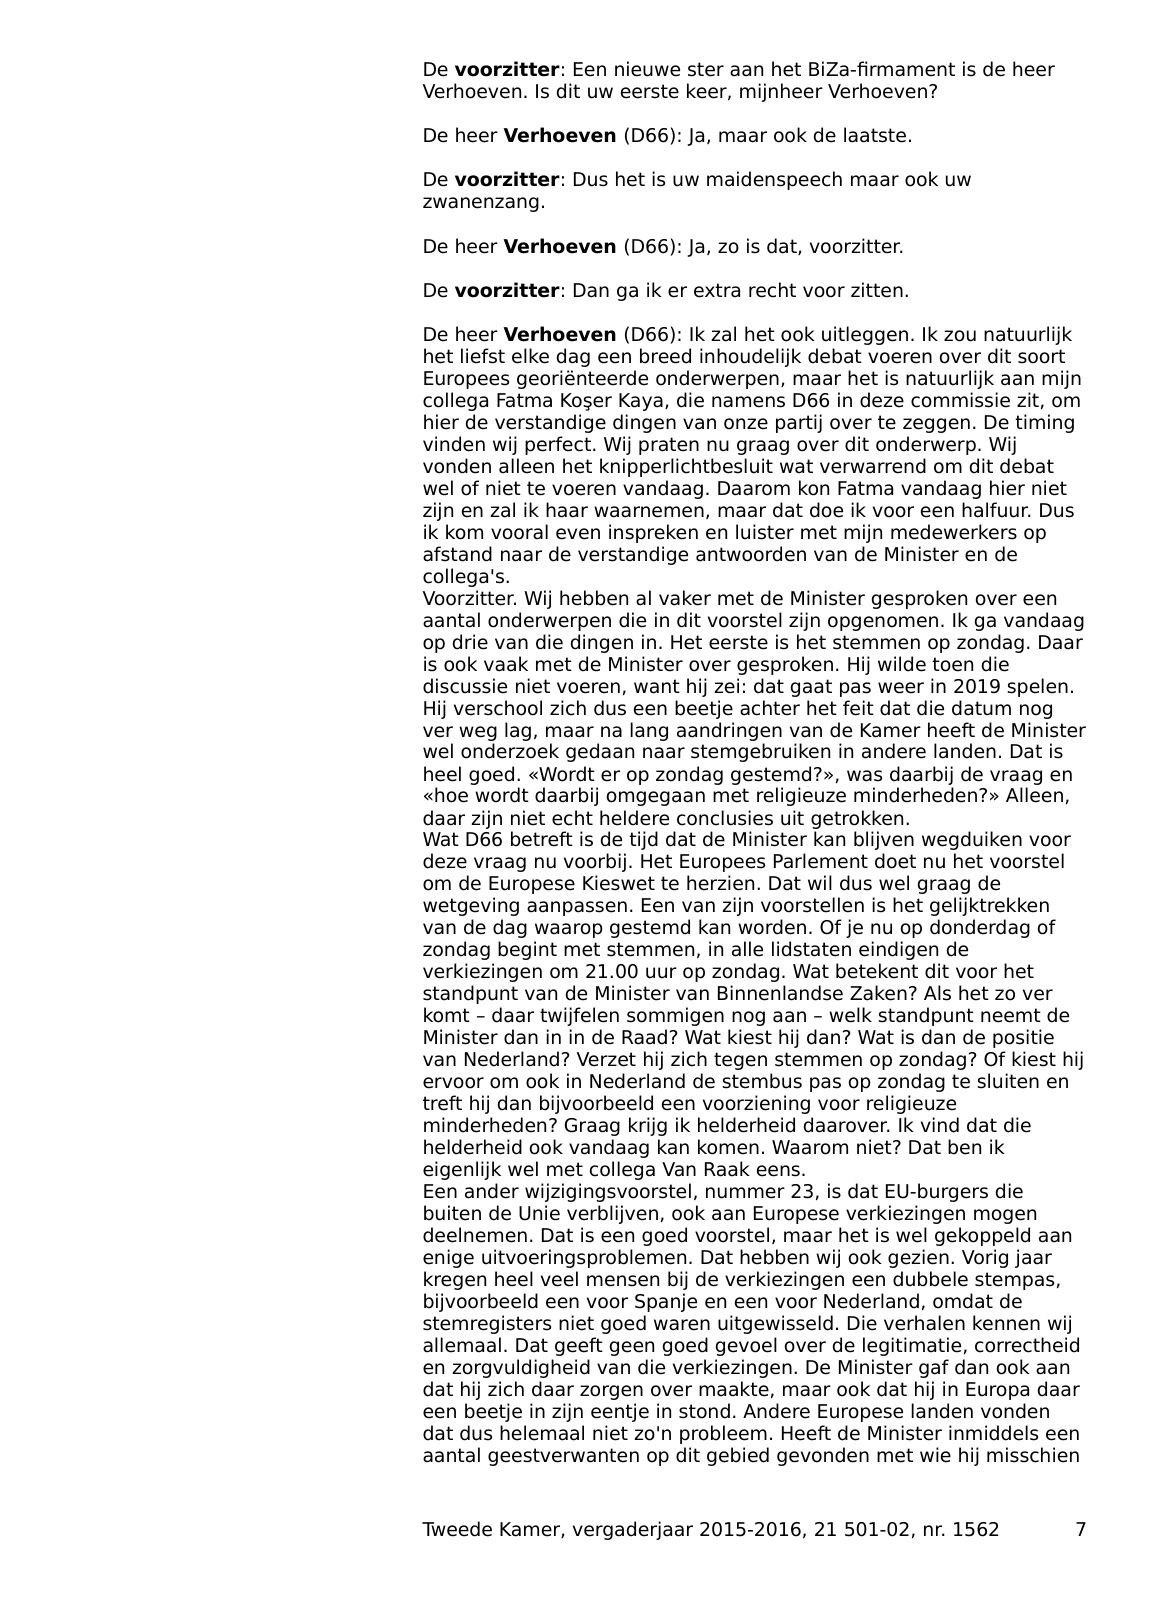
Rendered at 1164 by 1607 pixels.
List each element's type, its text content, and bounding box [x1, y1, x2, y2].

text De voorzitter: Dus het is uw maidenspeech maar ook uw zwanenzang. [422, 169, 1087, 213]
text De heer Verhoeven (D66): Ik zal het ook uitleggen. Ik zou natuurlijk het liefst elke dag een breed inhoudelijk debat voeren over dit soort Europees georiënteerde onderwerpen, maar het is natuurlijk aan mijn collega Fatma Koşer Kaya, die namens D66 in deze commissie zit, om hier de verstandige dingen van onze partij over te zeggen. De timing vinden wij perfect. Wij praten nu graag over dit onderwerp. Wij vonden alleen het knipperlichtbesluit wat verwarrend om dit debat wel of niet te voeren vandaag. Daarom kon Fatma vandaag hier niet zijn en zal ik haar waarnemen, maar dat doe ik voor een halfuur. Dus ik kom vooral even inspreken en luister met mijn medewerkers op afstand naar de verstandige antwoorden van de Minister en de collega's. [422, 324, 1087, 588]
text Een ander wijzigingsvoorstel, nummer 23, is dat EU-burgers die buiten de Unie verblijven, ook aan Europese verkiezingen mogen deelnemen. Dat is een goed voorstel, maar het is wel gekoppeld aan enige uitvoeringsproblemen. Dat hebben wij ook gezien. Vorig jaar kregen heel veel mensen bij de verkiezingen een dubbele stempas, bijvoorbeeld een voor Spanje en een voor Nederland, omdat de stemregisters niet goed waren uitgewisseld. Die verhalen kennen wij allemaal. Dat geeft geen goed gevoel over de legitimatie, correctheid en zorgvuldigheid van die verkiezingen. De Minister gaf dan ook aan dat hij zich daar zorgen over maakte, maar ook dat hij in Europa daar een beetje in zijn eentje in stond. Andere Europese landen vonden dat dus helemaal niet zo'n probleem. Heeft de Minister inmiddels een aantal geestverwanten op dit gebied gevonden met wie hij misschien [422, 1181, 1087, 1467]
text De voorzitter: Een nieuwe ster aan het BiZa-firmament is de heer Verhoeven. Is dit uw eerste keer, mijnheer Verhoeven? [422, 59, 1087, 103]
text De heer Verhoeven (D66): Ja, maar ook de laatste. [422, 125, 1087, 147]
text De voorzitter: Dan ga ik er extra recht voor zitten. [422, 280, 1087, 302]
text Wat D66 betreft is de tijd dat de Minister kan blijven wegduiken voor deze vraag nu voorbij. Het Europees Parlement doet nu het voorstel om de Europese Kieswet te herzien. Dat wil dus wel graag de wetgeving aanpassen. Een van zijn voorstellen is het gelijktrekken van de dag waarop gestemd kan worden. Of je nu op donderdag of zondag begint met stemmen, in alle lidstaten eindigen de verkiezingen om 21.00 uur op zondag. Wat betekent dit voor het standpunt van de Minister van Binnenlandse Zaken? Als het zo ver komt – daar twijfelen sommigen nog aan – welk standpunt neemt de Minister dan in in de Raad? Wat kiest hij dan? Wat is dan de positie van Nederland? Verzet hij zich tegen stemmen op zondag? Of kiest hij ervoor om ook in Nederland de stembus pas op zondag te sluiten en treft hij dan bijvoorbeeld een voorziening voor religieuze minderheden? Graag krijg ik helderheid daarover. Ik vind dat die helderheid ook vandaag kan komen. Waarom niet? Dat ben ik eigenlijk wel met collega Van Raak eens. [422, 829, 1087, 1181]
text Voorzitter. Wij hebben al vaker met de Minister gesproken over een aantal onderwerpen die in dit voorstel zijn opgenomen. Ik ga vandaag op drie van die dingen in. Het eerste is het stemmen op zondag. Daar is ook vaak met de Minister over gesproken. Hij wilde toen die discussie niet voeren, want hij zei: dat gaat pas weer in 2019 spelen. Hij verschool zich dus een beetje achter het feit dat die datum nog ver weg lag, maar na lang aandringen van de Kamer heeft de Minister wel onderzoek gedaan naar stemgebruiken in andere landen. Dat is heel goed. «Wordt er op zondag gestemd?», was daarbij de vraag en «hoe wordt daarbij omgegaan met religieuze minderheden?» Alleen, daar zijn niet echt heldere conclusies uit getrokken. [422, 588, 1087, 829]
text De heer Verhoeven (D66): Ja, zo is dat, voorzitter. [422, 236, 1087, 257]
